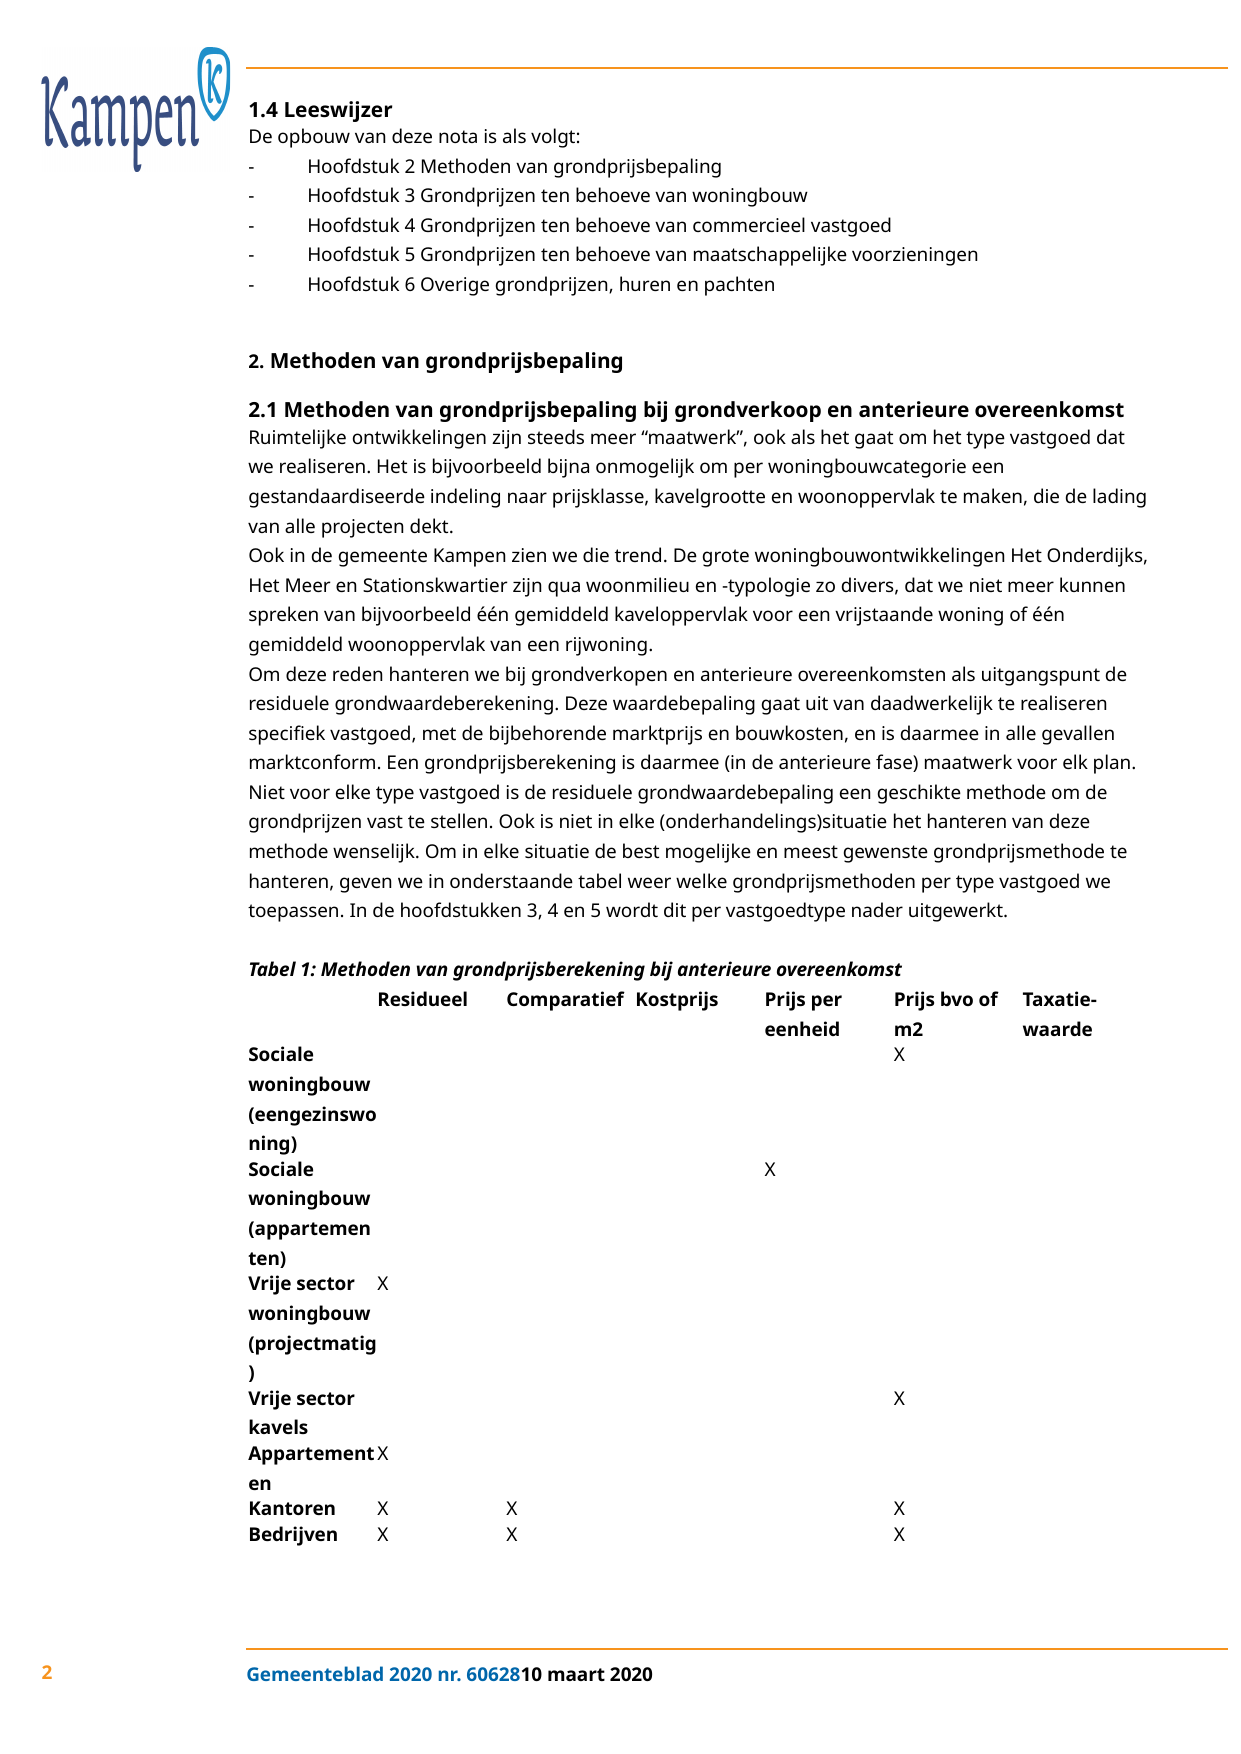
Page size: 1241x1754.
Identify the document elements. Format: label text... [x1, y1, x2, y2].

table_cell Kantoren [248, 1496, 377, 1521]
table_header [248, 986, 377, 1042]
table_cell Vrije sector kavels [248, 1385, 377, 1440]
table_cell Sociale woningbouw (appartementen) [248, 1156, 377, 1271]
table_header Residueel [377, 986, 506, 1042]
table_cell [1023, 1521, 1152, 1547]
table_cell Vrije sector woningbouw (projectmatig) [248, 1271, 377, 1385]
table_cell [635, 1385, 764, 1440]
table_cell X [377, 1521, 506, 1547]
list Hoofdstuk 3 Grondprijzen ten behoeve van woningbouw [248, 182, 1152, 208]
text 2. Methoden van grondprijsbepaling [248, 346, 1152, 375]
table_cell Bedrijven [248, 1521, 377, 1547]
table_cell Sociale woningbouw (eengezinswoning) [248, 1042, 377, 1156]
table_cell [635, 1042, 764, 1156]
table_cell [764, 1271, 893, 1385]
table_cell [635, 1521, 764, 1547]
table_header Prijs per eenheid [764, 986, 893, 1042]
table_cell [506, 1385, 635, 1440]
table_cell [764, 1042, 893, 1156]
table_header Prijs bvo of m2 [894, 986, 1022, 1042]
table_cell [1023, 1385, 1152, 1440]
text Ook in de gemeente Kampen zien we die trend. De grote woningbouwontwikkelingen Het Onderdijks, Het Meer en Stationskwartier zijn qua woonmilieu en -typologie zo divers, dat we niet meer kunnen spreken van bijvoorbeeld één gemiddeld kaveloppervlak voor een vrijstaande woning of één gemiddeld woonoppervlak van een rijwoning. [248, 542, 1152, 657]
picture [41, 47, 231, 172]
table_cell [635, 1271, 764, 1385]
table_cell [377, 1385, 506, 1440]
table_cell X [894, 1496, 1022, 1521]
list Hoofdstuk 5 Grondprijzen ten behoeve van maatschappelijke voorzieningen [248, 242, 1152, 267]
table_cell [506, 1440, 635, 1496]
table_cell [1023, 1496, 1152, 1521]
table_cell [764, 1496, 893, 1521]
table_cell [764, 1440, 893, 1496]
table_cell [894, 1156, 1022, 1271]
table_cell [377, 1156, 506, 1271]
table_cell Appartementen [248, 1440, 377, 1496]
table_cell X [894, 1042, 1022, 1156]
table_cell [1023, 1271, 1152, 1385]
table_cell [894, 1271, 1022, 1385]
list Hoofdstuk 2 Methoden van grondprijsbepaling [248, 153, 1152, 178]
table_cell [506, 1271, 635, 1385]
text De opbouw van deze nota is als volgt: [248, 123, 1152, 149]
table_header Comparatief [506, 986, 635, 1042]
table_cell [377, 1042, 506, 1156]
table_cell [635, 1156, 764, 1271]
table_cell X [377, 1271, 506, 1385]
table_cell X [894, 1521, 1022, 1547]
table_header Kostprijs [635, 986, 764, 1042]
text Tabel 1: Methoden van grondprijsberekening bij anterieure overeenkomst [248, 957, 1152, 982]
table_cell [635, 1440, 764, 1496]
list Hoofdstuk 6 Overige grondprijzen, huren en pachten [248, 271, 1152, 297]
table_cell X [377, 1440, 506, 1496]
table_cell [1023, 1042, 1152, 1156]
table_cell [1023, 1156, 1152, 1271]
table_cell X [506, 1521, 635, 1547]
table_cell [764, 1385, 893, 1440]
table_cell X [377, 1496, 506, 1521]
list Hoofdstuk 4 Grondprijzen ten behoeve van commercieel vastgoed [248, 212, 1152, 238]
text Ruimtelijke ontwikkelingen zijn steeds meer “maatwerk”, ook als het gaat om het type vastgoed dat we realiseren. Het is bijvoorbeeld bijna onmogelijk om per woningbouwcategorie een gestandaardiseerde indeling naar prijsklasse, kavelgrootte en woonoppervlak te maken, die de lading van alle projecten dekt. [248, 424, 1152, 538]
table_cell X [764, 1156, 893, 1271]
table_cell [764, 1521, 893, 1547]
text Om deze reden hanteren we bij grondverkopen en anterieure overeenkomsten als uitgangspunt de residuele grondwaardeberekening. Deze waardebepaling gaat uit van daadwerkelijk te realiseren specifiek vastgoed, met de bijbehorende marktprijs en bouwkosten, en is daarmee in alle gevallen marktconform. Een grondprijsberekening is daarmee (in de anterieure fase) maatwerk voor elk plan. Niet voor elke type vastgoed is de residuele grondwaardebepaling een geschikte methode om de grondprijzen vast te stellen. Ook is niet in elke (onderhandelings)situatie het hanteren van deze methode wenselijk. Om in elke situatie de best mogelijke en meest gewenste grondprijsmethode te hanteren, geven we in onderstaande tabel weer welke grondprijsmethoden per type vastgoed we toepassen. In de hoofdstukken 3, 4 en 5 wordt dit per vastgoedtype nader uitgewerkt. [248, 661, 1152, 923]
table_cell X [894, 1385, 1022, 1440]
table_cell [506, 1042, 635, 1156]
text 1.4 Leeswijzer [248, 95, 1152, 123]
table_header Taxatie-waarde [1023, 986, 1152, 1042]
table_cell X [506, 1496, 635, 1521]
table_cell [506, 1156, 635, 1271]
text 2.1 Methoden van grondprijsbepaling bij grondverkoop en anterieure overeenkomst [248, 396, 1152, 424]
table_cell [1023, 1440, 1152, 1496]
table_cell [635, 1496, 764, 1521]
table_cell [894, 1440, 1022, 1496]
